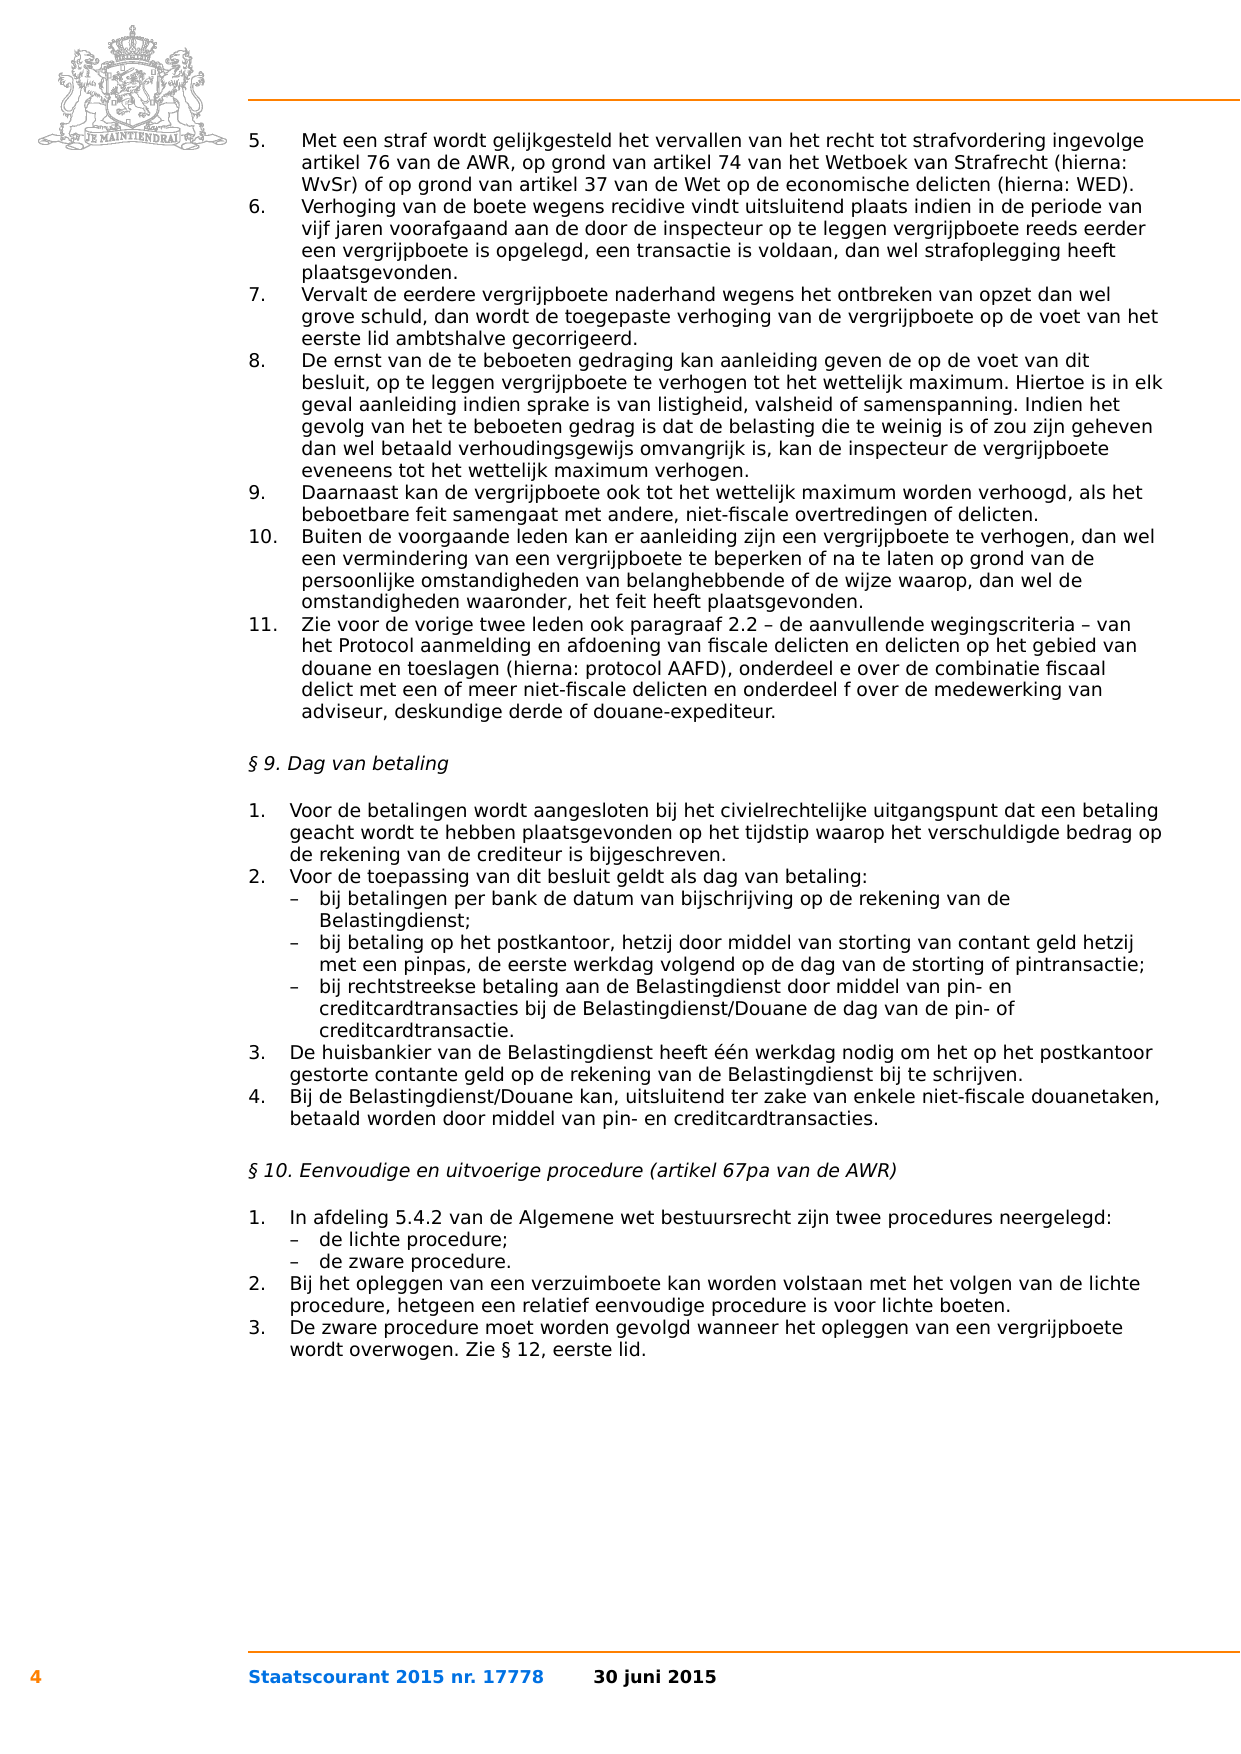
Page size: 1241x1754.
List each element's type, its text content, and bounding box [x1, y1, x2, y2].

text 5. Met een straf wordt gelijkgesteld het vervallen van het recht tot strafvordering ingevolge artikel 76 van de AWR, op grond van artikel 74 van het Wetboek van Strafrecht (hierna: WvSr) of op grond van artikel 37 van de Wet op de economische delicten (hierna: WED). [248, 130, 1163, 196]
text 2. Bij het opleggen van een verzuimboete kan worden volstaan met het volgen van de lichte procedure, hetgeen een relatief eenvoudige procedure is voor lichte boeten. [248, 1273, 1163, 1317]
text 1. In afdeling 5.4.2 van de Algemene wet bestuursrecht zijn twee procedures neergelegd: [248, 1207, 1163, 1229]
text 4. Bij de Belastingdienst/Douane kan, uitsluitend ter zake van enkele niet-fiscale douanetaken, betaald worden door middel van pin- en creditcardtransacties. [248, 1086, 1163, 1130]
picture [38, 25, 227, 150]
text 9. Daarnaast kan de vergrijpboete ook tot het wettelijk maximum worden verhoogd, als het beboetbare feit samengaat met andere, niet-fiscale overtredingen of delicten. [248, 482, 1163, 526]
text 2. Voor de toepassing van dit besluit geldt als dag van betaling: [248, 866, 1163, 888]
text 8. De ernst van de te beboeten gedraging kan aanleiding geven de op de voet van dit besluit, op te leggen vergrijpboete te verhogen tot het wettelijk maximum. Hiertoe is in elk geval aanleiding indien sprake is van listigheid, valsheid of samenspanning. Indien het gevolg van het te beboeten gedrag is dat de belasting die te weinig is of zou zijn geheven dan wel betaald verhoudingsgewijs omvangrijk is, kan de inspecteur de vergrijpboete eveneens tot het wettelijk maximum verhogen. [248, 350, 1163, 482]
text 3. De zware procedure moet worden gevolgd wanneer het opleggen van een vergrijpboete wordt overwogen. Zie § 12, eerste lid. [248, 1317, 1163, 1361]
text – bij rechtstreekse betaling aan de Belastingdienst door middel van pin- en creditcardtransacties bij de Belastingdienst/Douane de dag van de pin- of creditcardtransactie. [289, 976, 1163, 1042]
text – de lichte procedure; [289, 1229, 1163, 1251]
text 10. Buiten de voorgaande leden kan er aanleiding zijn een vergrijpboete te verhogen, dan wel een vermindering van een vergrijpboete te beperken of na te laten op grond van de persoonlijke omstandigheden van belanghebbende of de wijze waarop, dan wel de omstandigheden waaronder, het feit heeft plaatsgevonden. [248, 526, 1163, 613]
text 3. De huisbankier van de Belastingdienst heeft één werkdag nodig om het op het postkantoor gestorte contante geld op de rekening van de Belastingdienst bij te schrijven. [248, 1042, 1163, 1086]
text – bij betalingen per bank de datum van bijschrijving op de rekening van de Belastingdienst; [289, 888, 1163, 932]
text 7. Vervalt de eerdere vergrijpboete naderhand wegens het ontbreken van opzet dan wel grove schuld, dan wordt de toegepaste verhoging van de vergrijpboete op de voet van het eerste lid ambtshalve gecorrigeerd. [248, 284, 1163, 350]
text – bij betaling op het postkantoor, hetzij door middel van storting van contant geld hetzij met een pinpas, de eerste werkdag volgend op de dag van de storting of pintransactie; [289, 932, 1163, 976]
text 6. Verhoging van de boete wegens recidive vindt uitsluitend plaats indien in de periode van vijf jaren voorafgaand aan de door de inspecteur op te leggen vergrijpboete reeds eerder een vergrijpboete is opgelegd, een transactie is voldaan, dan wel strafoplegging heeft plaatsgevonden. [248, 196, 1163, 284]
text 1. Voor de betalingen wordt aangesloten bij het civielrechtelijke uitgangspunt dat een betaling geacht wordt te hebben plaatsgevonden op het tijdstip waarop het verschuldigde bedrag op de rekening van de crediteur is bijgeschreven. [248, 800, 1163, 866]
subtitle § 10. Eenvoudige en uitvoerige procedure (artikel 67pa van de AWR) [248, 1160, 1163, 1182]
subtitle § 9. Dag van betaling [248, 753, 1163, 775]
text 11. Zie voor de vorige twee leden ook paragraaf 2.2 – de aanvullende wegingscriteria – van het Protocol aanmelding en afdoening van fiscale delicten en delicten op het gebied van douane en toeslagen (hierna: protocol AAFD), onderdeel e over de combinatie fiscaal delict met een of meer niet-fiscale delicten en onderdeel f over de medewerking van adviseur, deskundige derde of douane-expediteur. [248, 613, 1163, 723]
text – de zware procedure. [289, 1251, 1163, 1273]
